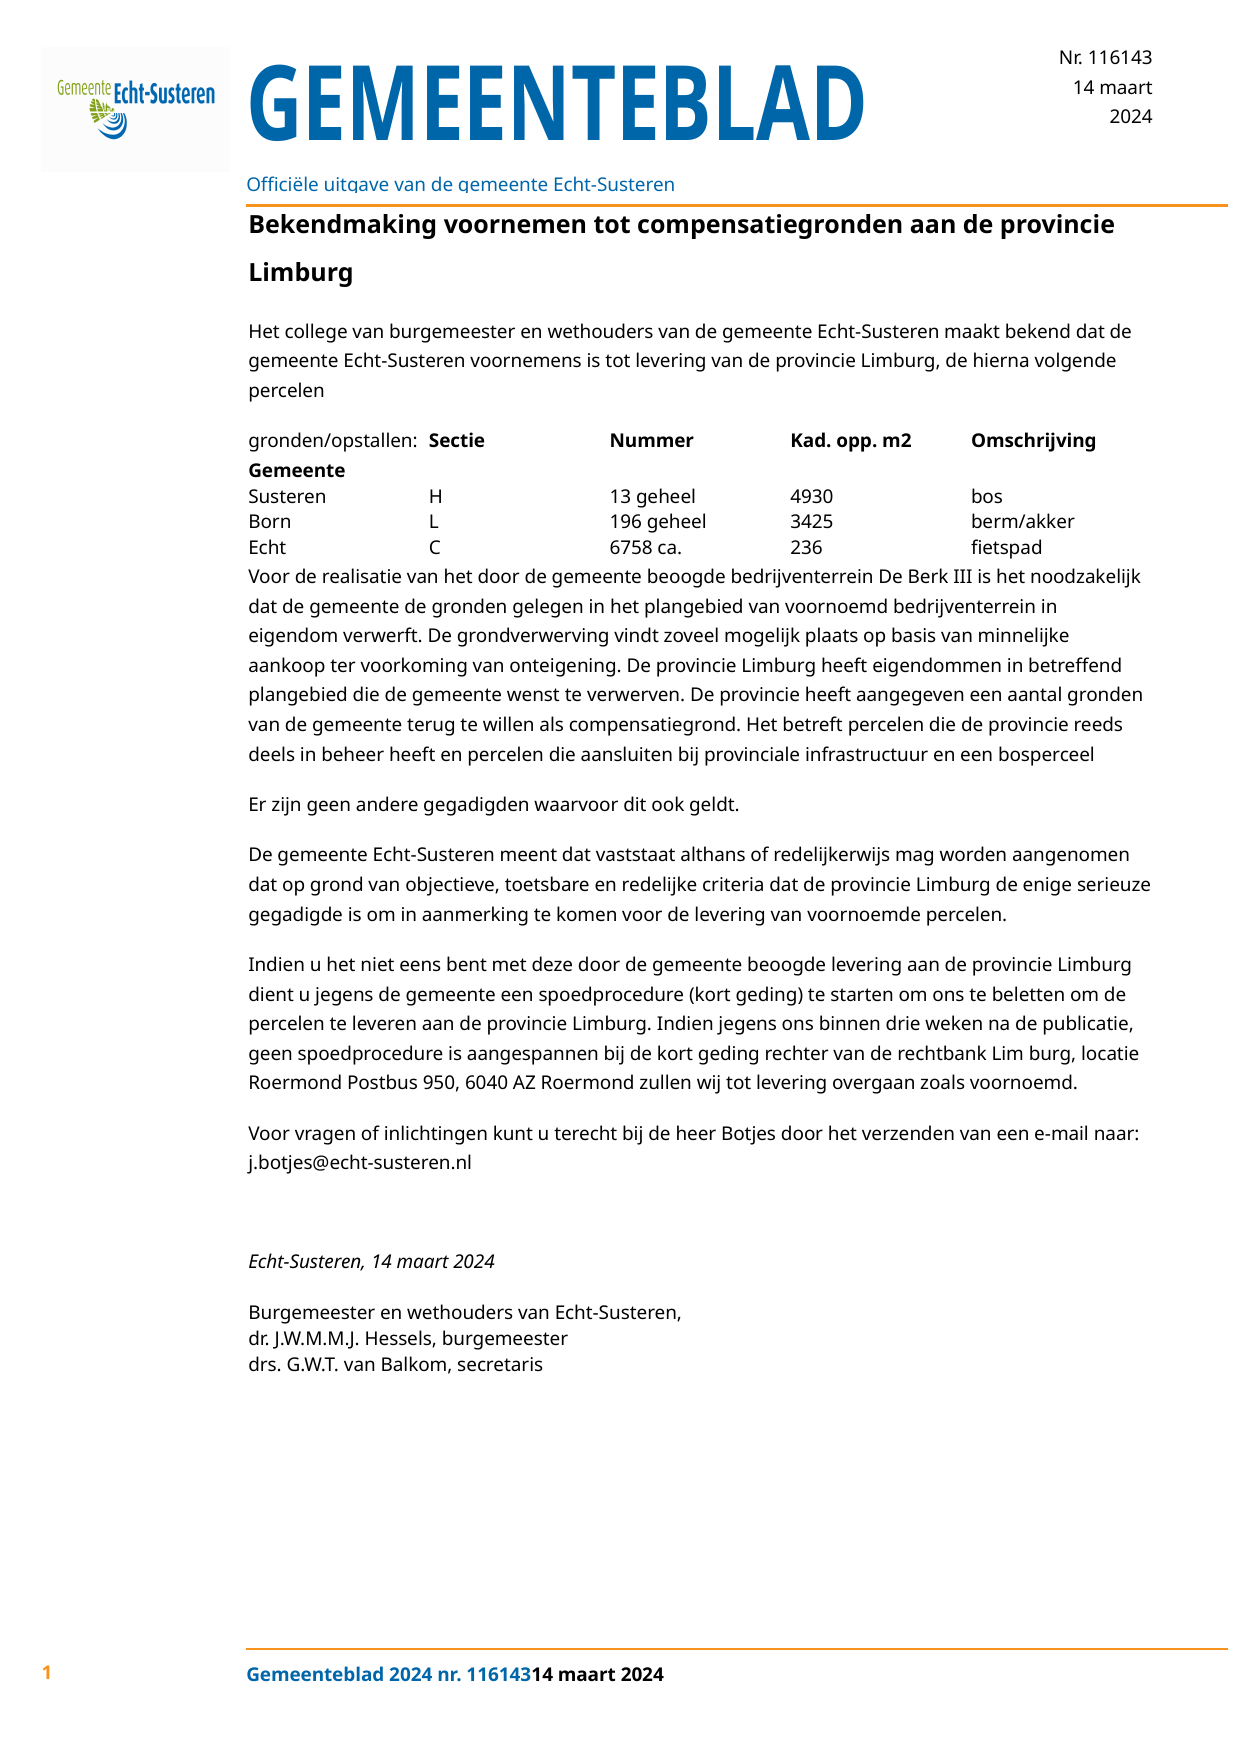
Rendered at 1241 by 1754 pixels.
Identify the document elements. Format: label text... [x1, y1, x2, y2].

text Het college van burgemeester en wethouders van de gemeente Echt-Susteren maakt bekend dat de gemeente Echt-Susteren voornemens is tot levering van de provincie Limburg, de hierna volgende percelen [248, 318, 1152, 403]
text Bekendmaking voornemen tot compensatiegronden aan de provincie Limburg [248, 207, 1152, 288]
table_cell 6758 ca. [609, 534, 790, 560]
table_header Sectie [429, 428, 609, 483]
table_cell H [429, 483, 609, 509]
table_header Nummer [609, 428, 790, 483]
table_cell 196 geheel [609, 509, 790, 534]
table_cell 3425 [790, 509, 971, 534]
text Voor vragen of inlichtingen kunt u terecht bij de heer Botjes door het verzenden van een e-mail naar: j.botjes@echt-susteren.nl [248, 1120, 1152, 1175]
text Echt-Susteren, 14 maart 2024 [248, 1248, 1152, 1273]
table_cell L [429, 509, 609, 534]
table_cell C [429, 534, 609, 560]
table_cell 13 geheel [609, 483, 790, 509]
text Voor de realisatie van het door de gemeente beoogde bedrijventerrein De Berk III is het noodzakelijk dat de gemeente de gronden gelegen in het plangebied van voornoemd bedrijventerrein in eigendom verwerft. De grondverwerving vindt zoveel mogelijk plaats op basis van minnelijke aankoop ter voorkoming van onteigening. De provincie Limburg heeft eigendommen in betreffend plangebied die de gemeente wenst te verwerven. De provincie heeft aangegeven een aantal gronden van de gemeente terug te willen als compensatiegrond. Het betreft percelen die de provincie reeds deels in beheer heeft en percelen die aansluiten bij provinciale infrastructuur en een bosperceel [248, 563, 1152, 767]
table_header Omschrijving [971, 428, 1152, 483]
table_cell berm/akker [971, 509, 1152, 534]
text drs. G.W.T. van Balkom, secretaris [248, 1351, 1152, 1376]
table_header Kad. opp. m2 [790, 428, 971, 483]
table_cell 4930 [790, 483, 971, 509]
text Indien u het niet eens bent met deze door de gemeente beoogde levering aan de provincie Limburg dient u jegens de gemeente een spoedprocedure (kort geding) te starten om ons te beletten om de percelen te leveren aan de provincie Limburg. Indien jegens ons binnen drie weken na de publicatie, geen spoedprocedure is aangespannen bij de kort geding rechter van de rechtbank Lim burg, locatie Roermond Postbus 950, 6040 AZ Roermond zullen wij tot levering overgaan zoals voornoemd. [248, 951, 1152, 1095]
table_header gronden/opstallen: Gemeente [248, 428, 429, 483]
table_cell 236 [790, 534, 971, 560]
table_cell Susteren [248, 483, 429, 509]
table_cell Echt [248, 534, 429, 560]
table_cell Born [248, 509, 429, 534]
text Er zijn geen andere gegadigden waarvoor dit ook geldt. [248, 791, 1152, 817]
text De gemeente Echt-Susteren meent dat vaststaat althans of redelijkerwijs mag worden aangenomen dat op grond van objectieve, toetsbare en redelijke criteria dat de provincie Limburg de enige serieuze gegadigde is om in aanmerking te komen voor de levering van voornoemde percelen. [248, 842, 1152, 927]
text dr. J.W.M.M.J. Hessels, burgemeester [248, 1325, 1152, 1351]
picture [41, 47, 231, 172]
table_cell bos [971, 483, 1152, 509]
table_cell fietspad [971, 534, 1152, 560]
text Burgemeester en wethouders van Echt-Susteren, [248, 1299, 1152, 1325]
